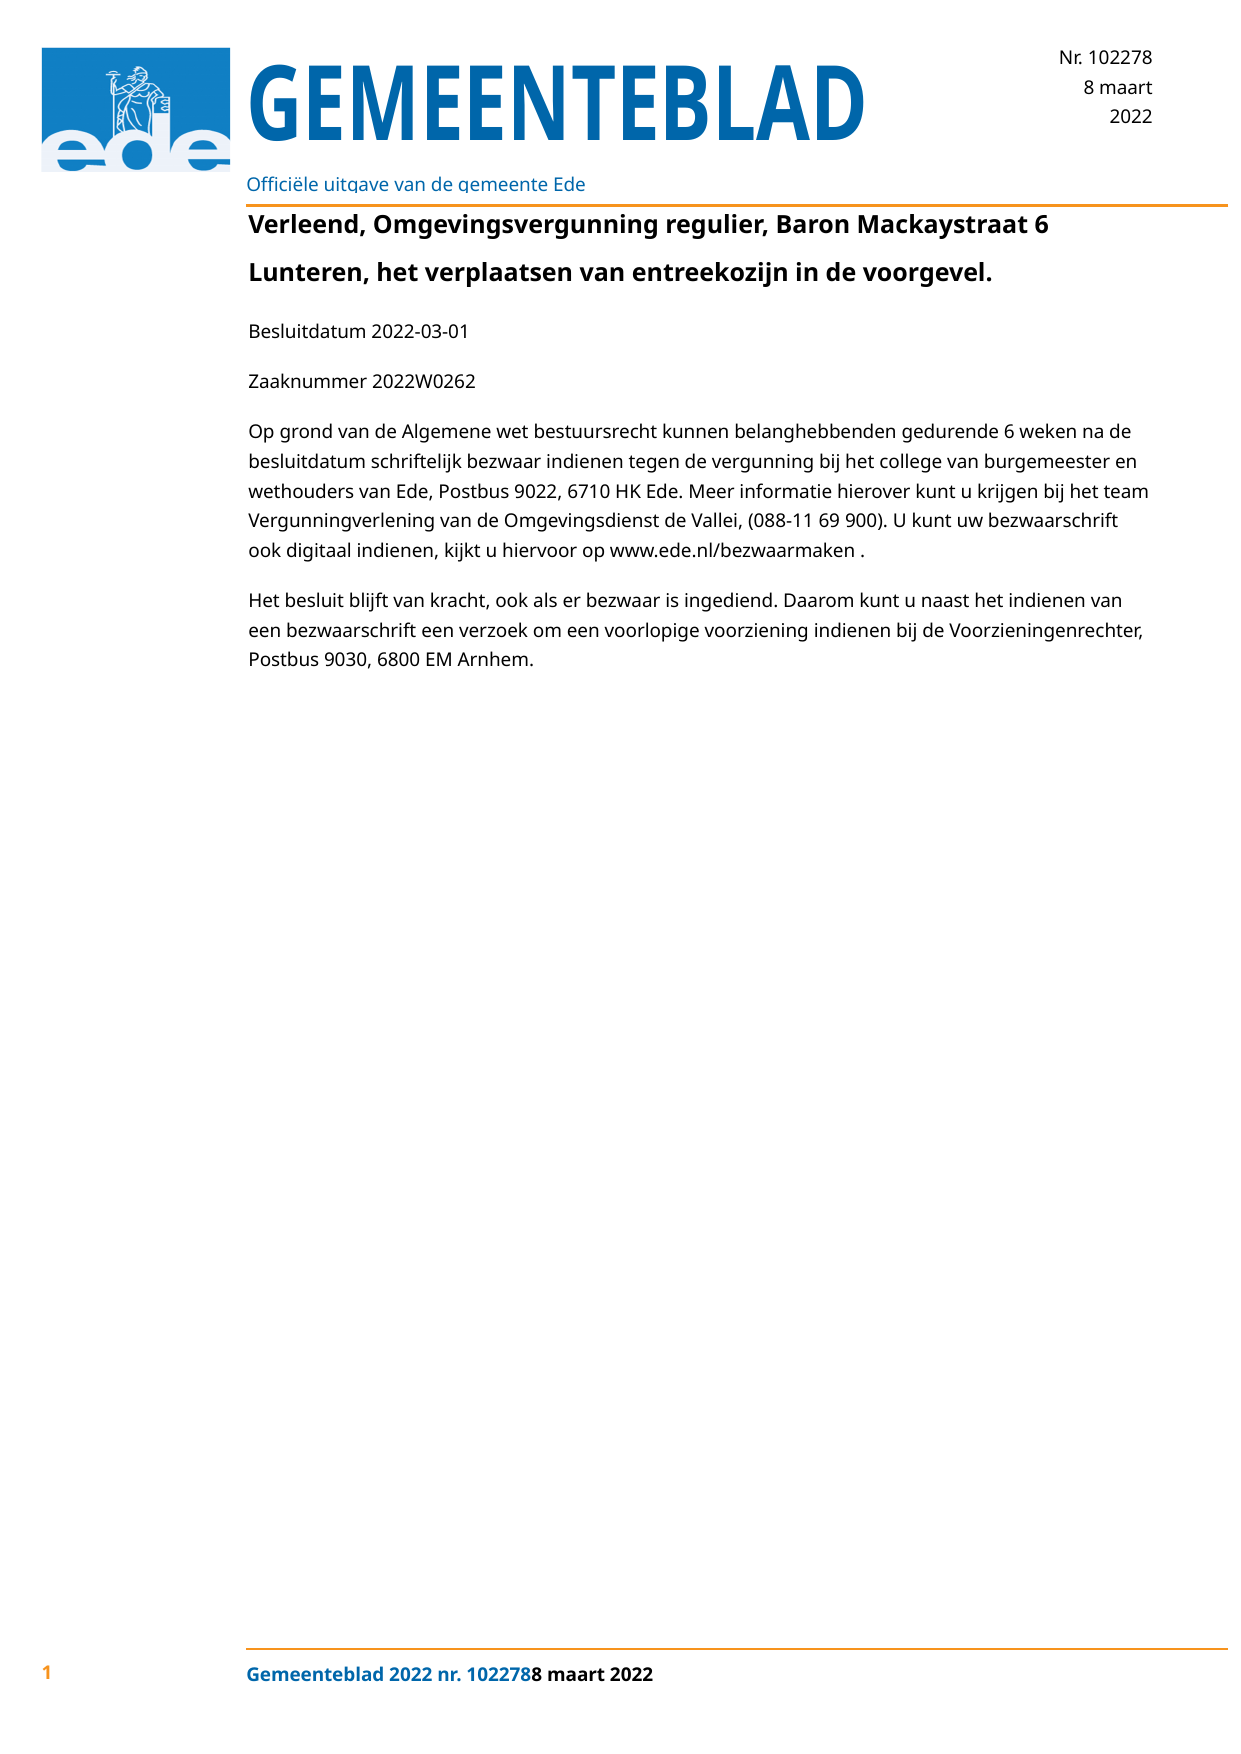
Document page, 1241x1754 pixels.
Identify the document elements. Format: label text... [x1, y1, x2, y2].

text Besluitdatum 2022-03-01 [248, 318, 1152, 344]
text Op grond van de Algemene wet bestuursrecht kunnen belanghebbenden gedurende 6 weken na de besluitdatum schriftelijk bezwaar indienen tegen de vergunning bij het college van burgemeester en wethouders van Ede, Postbus 9022, 6710 HK Ede. Meer informatie hierover kunt u krijgen bij het team Vergunningverlening van de Omgevingsdienst de Vallei, (088-11 69 900). U kunt uw bezwaarschrift ook digitaal indienen, kijkt u hiervoor op www.ede.nl/bezwaarmaken . [248, 419, 1152, 563]
picture [41, 47, 231, 172]
text Zaaknummer 2022W0262 [248, 368, 1152, 394]
text Het besluit blijft van kracht, ook als er bezwaar is ingediend. Daarom kunt u naast het indienen van een bezwaarschrift een verzoek om een voorlopige voorziening indienen bij de Voorzieningenrechter, Postbus 9030, 6800 EM Arnhem. [248, 587, 1152, 672]
text Verleend, Omgevingsvergunning regulier, Baron Mackaystraat 6 Lunteren, het verplaatsen van entreekozijn in de voorgevel. [248, 207, 1152, 288]
